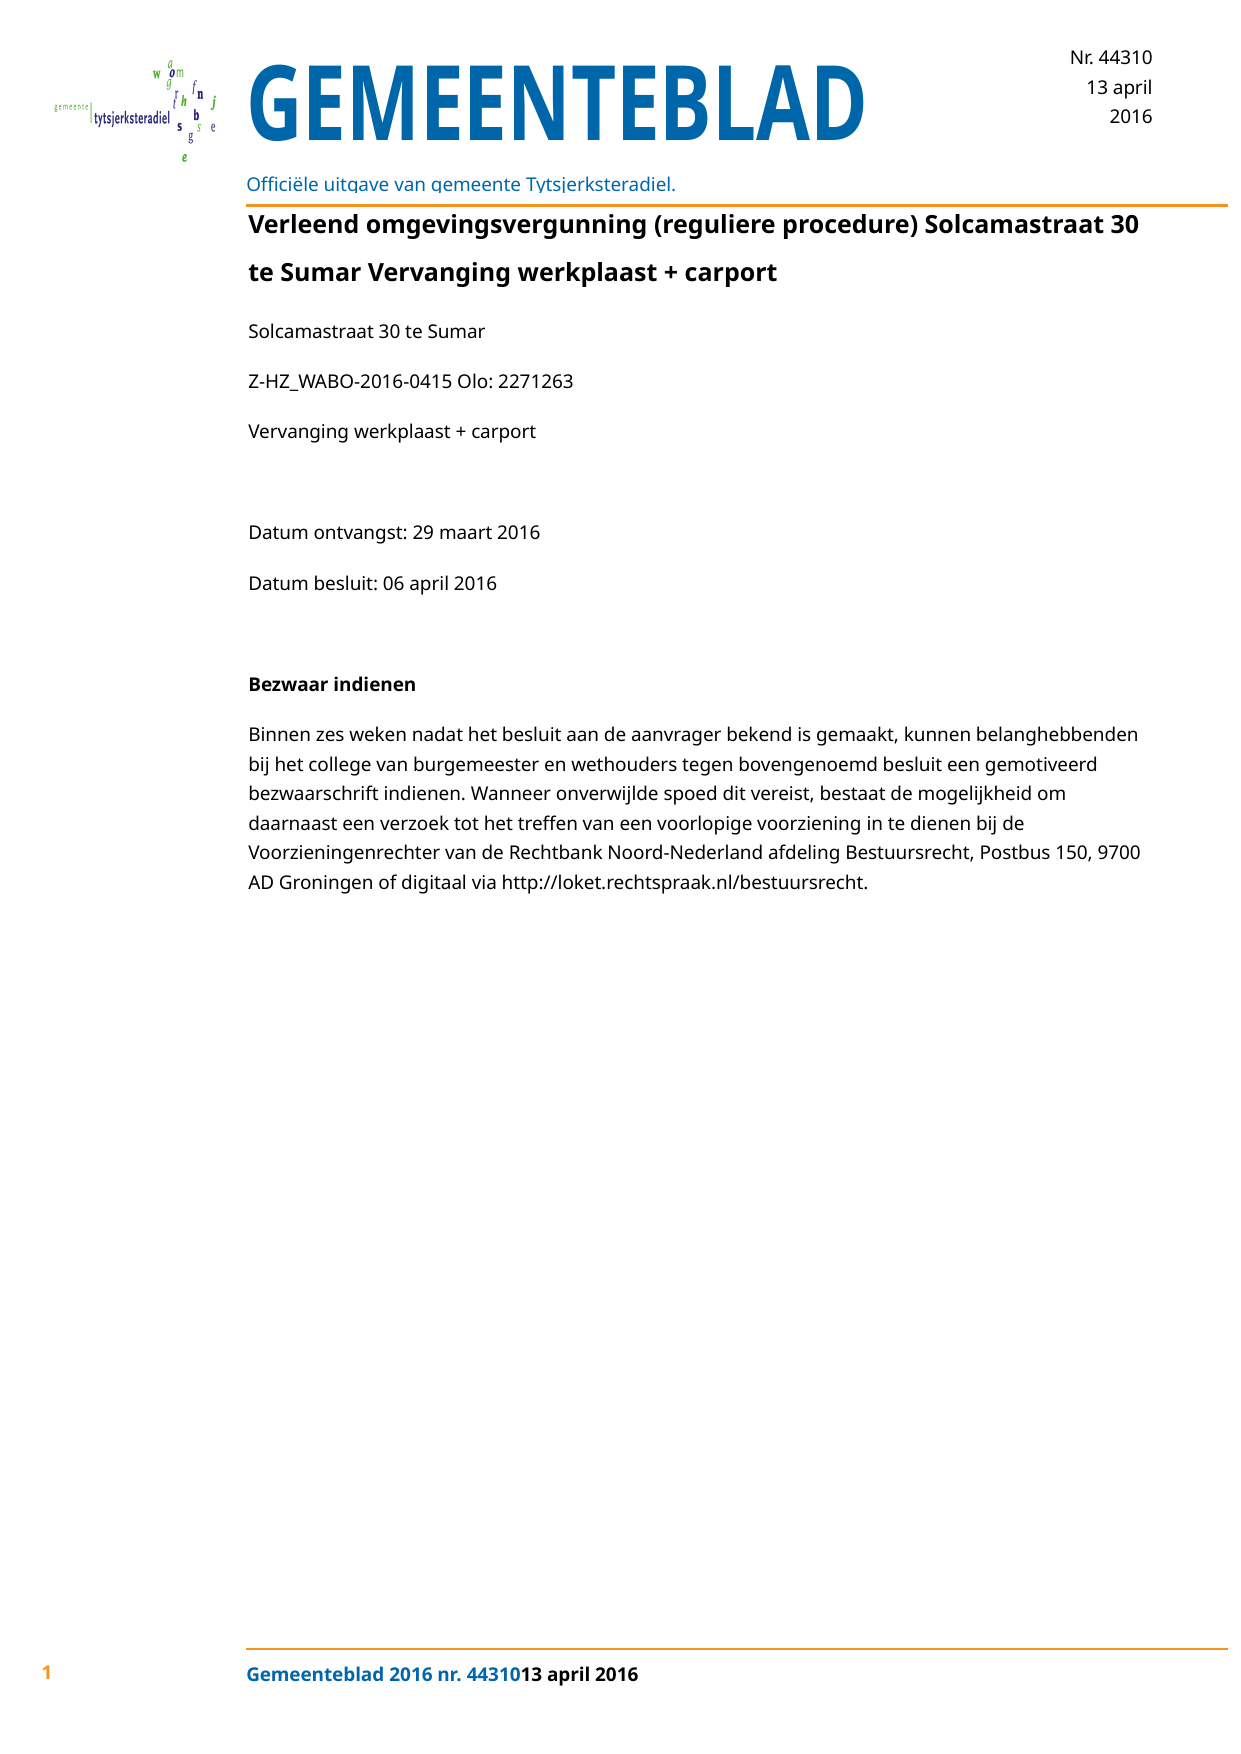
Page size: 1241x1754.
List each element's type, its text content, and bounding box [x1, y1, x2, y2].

text Datum besluit: 06 april 2016 [248, 570, 1152, 596]
text Datum ontvangst: 29 maart 2016 [248, 519, 1152, 545]
text Vervanging werkplaast + carport [248, 419, 1152, 444]
text Verleend omgevingsvergunning (reguliere procedure) Solcamastraat 30 te Sumar Vervanging werkplaast + carport [248, 207, 1152, 288]
text Binnen zes weken nadat het besluit aan de aanvrager bekend is gemaakt, kunnen belanghebbenden bij het college van burgemeester en wethouders tegen bovengenoemd besluit een gemotiveerd bezwaarschrift indienen. Wanneer onverwijlde spoed dit vereist, bestaat de mogelijkheid om daarnaast een verzoek tot het treffen van een voorlopige voorziening in te dienen bij de Voorzieningenrechter van de Rechtbank Noord-Nederland afdeling Bestuursrecht, Postbus 150, 9700 AD Groningen of digitaal via http://loket.rechtspraak.nl/bestuursrecht. [248, 721, 1152, 895]
text Solcamastraat 30 te Sumar [248, 318, 1152, 344]
text Bezwaar indienen [248, 671, 1152, 697]
text Z-HZ_WABO-2016-0415 Olo: 2271263 [248, 368, 1152, 394]
picture [41, 47, 231, 172]
